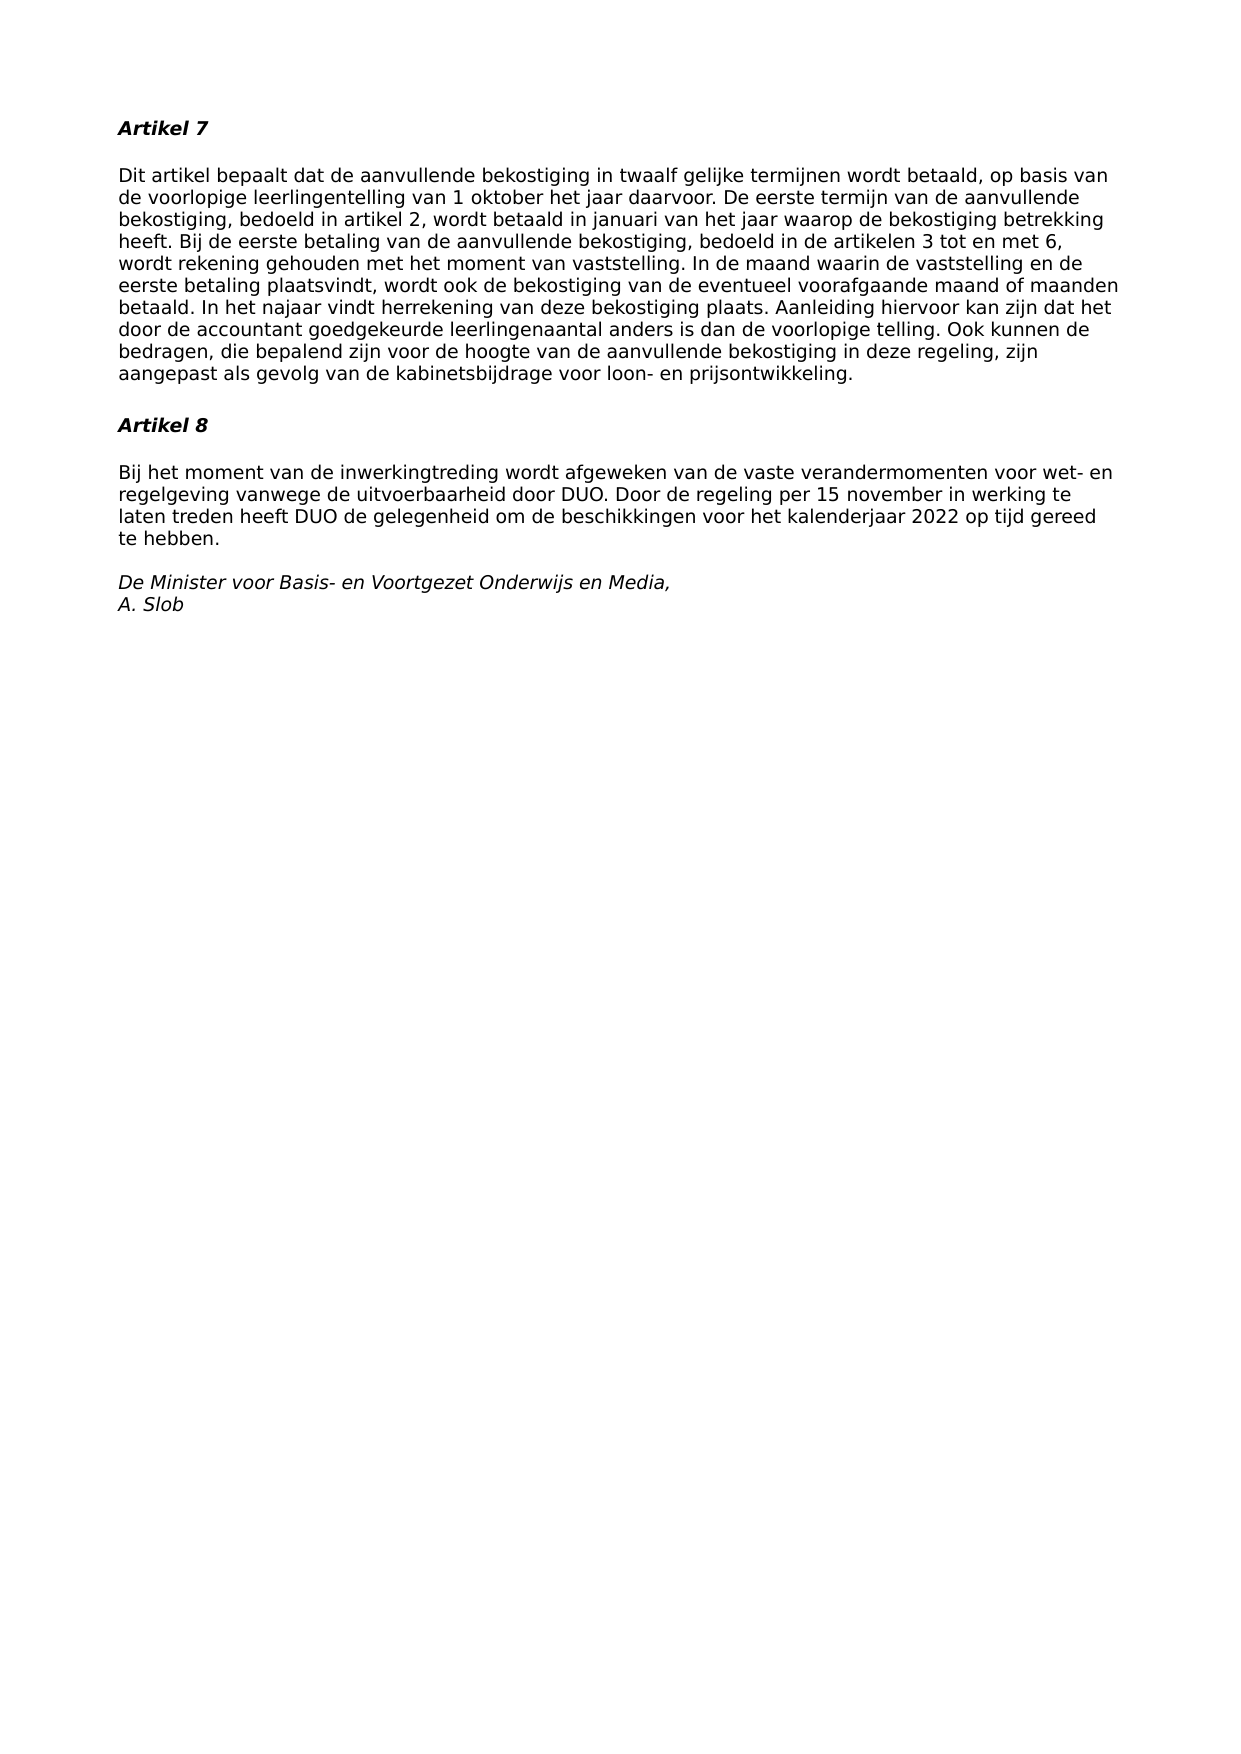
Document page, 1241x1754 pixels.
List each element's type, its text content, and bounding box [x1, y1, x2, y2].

text Bij het moment van de inwerkingtreding wordt afgeweken van de vaste verandermomenten voor wet- en regelgeving vanwege de uitvoerbaarheid door DUO. Door de regeling per 15 november in werking te laten treden heeft DUO de gelegenheid om de beschikkingen voor het kalenderjaar 2022 op tijd gereed te hebben. [118, 462, 1122, 550]
subtitle Artikel 8 [118, 415, 1122, 437]
text Dit artikel bepaalt dat de aanvullende bekostiging in twaalf gelijke termijnen wordt betaald, op basis van de voorlopige leerlingentelling van 1 oktober het jaar daarvoor. De eerste termijn van de aanvullende bekostiging, bedoeld in artikel 2, wordt betaald in januari van het jaar waarop de bekostiging betrekking heeft. Bij de eerste betaling van de aanvullende bekostiging, bedoeld in de artikelen 3 tot en met 6, wordt rekening gehouden met het moment van vaststelling. In de maand waarin de vaststelling en de eerste betaling plaatsvindt, wordt ook de bekostiging van de eventueel voorafgaande maand of maanden betaald. In het najaar vindt herrekening van deze bekostiging plaats. Aanleiding hiervoor kan zijn dat het door de accountant goedgekeurde leerlingenaantal anders is dan de voorlopige telling. Ook kunnen de bedragen, die bepalend zijn voor de hoogte van de aanvullende bekostiging in deze regeling, zijn aangepast als gevolg van de kabinetsbijdrage voor loon- en prijsontwikkeling. [118, 165, 1122, 385]
subtitle Artikel 7 [118, 118, 1122, 140]
text De Minister voor Basis- en Voortgezet Onderwijs en Media, A. Slob [118, 572, 1122, 616]
